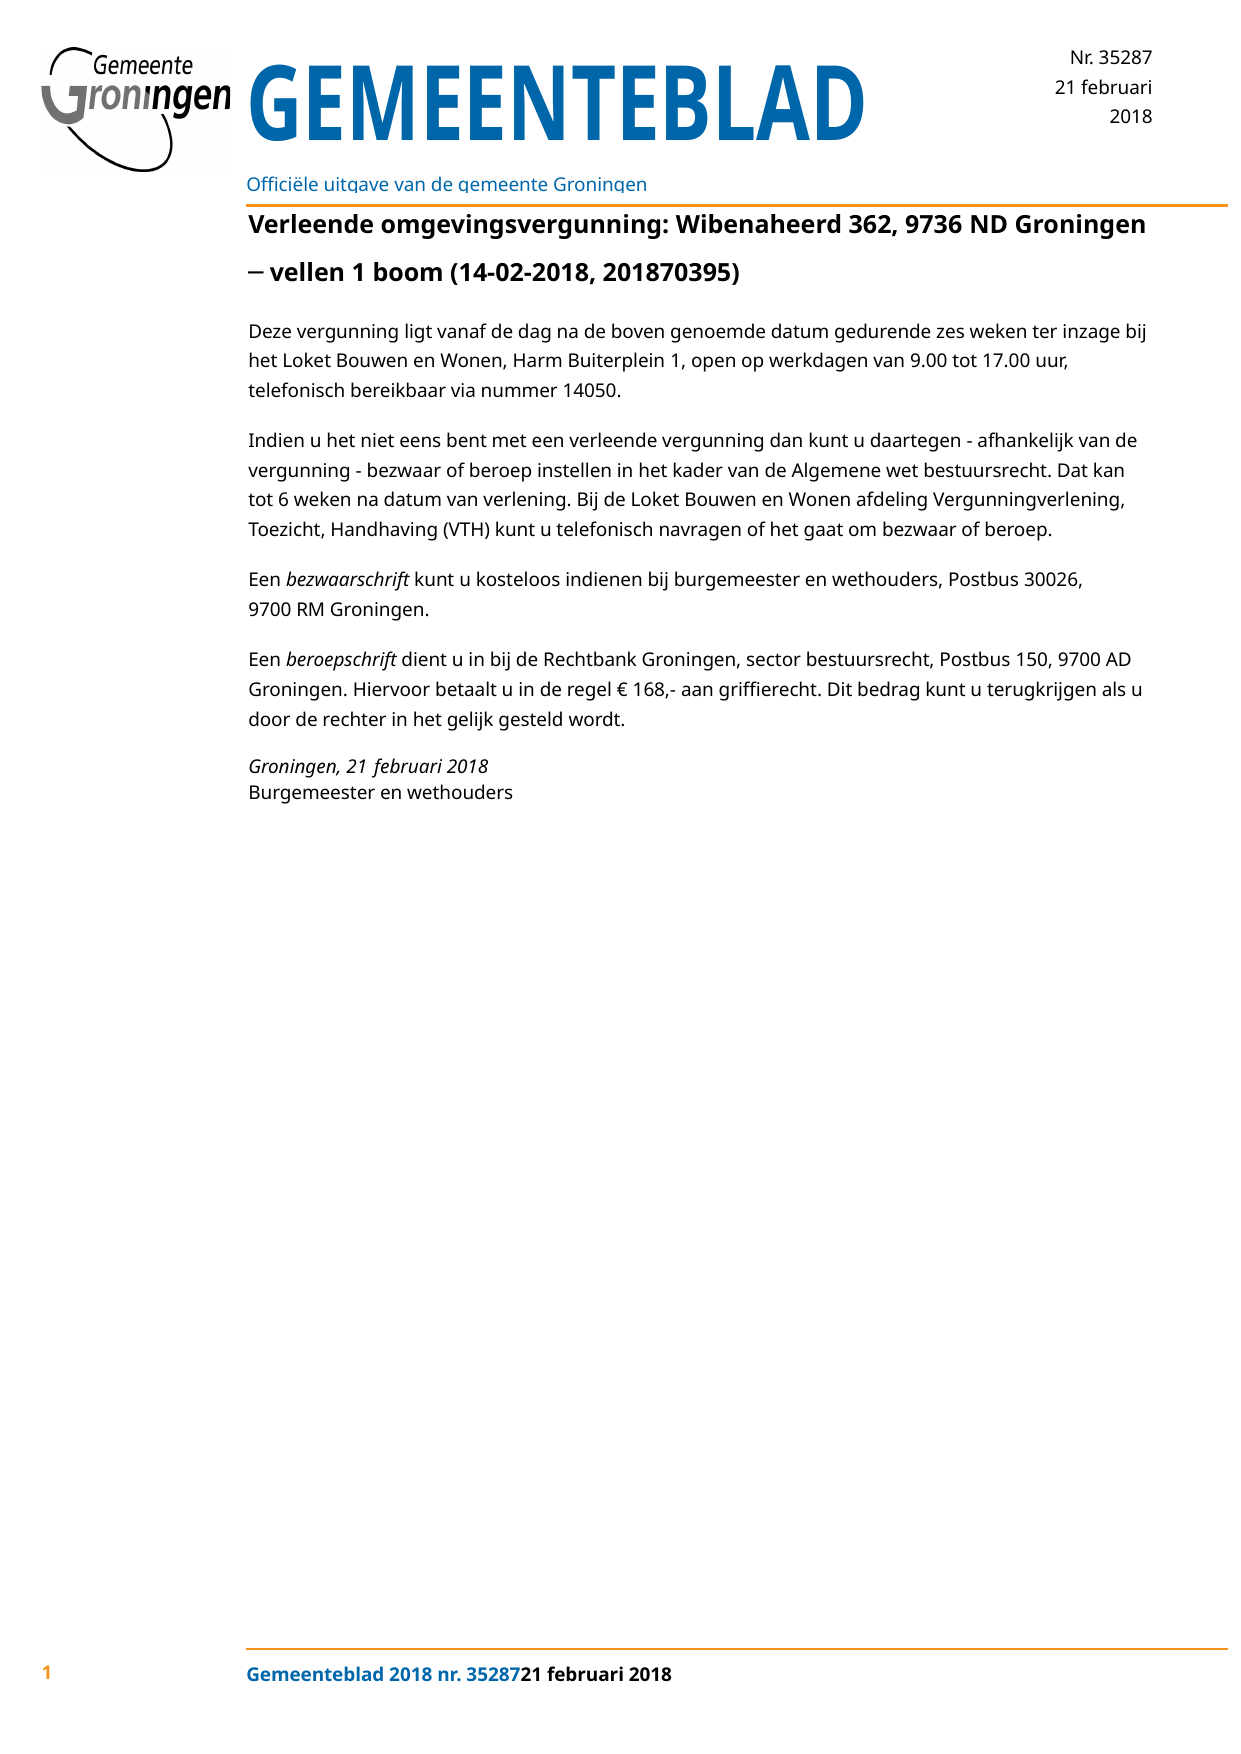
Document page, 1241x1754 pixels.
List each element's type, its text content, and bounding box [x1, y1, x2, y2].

text Een beroepschrift dient u in bij de Rechtbank Groningen, sector bestuursrecht, Postbus 150, 9700 AD Groningen. Hiervoor betaalt u in de regel € 168,- aan griffierecht. Dit bedrag kunt u terugkrijgen als u door de rechter in het gelijk gesteld wordt. [248, 647, 1152, 732]
text Een bezwaarschrift kunt u kosteloos indienen bij burgemeester en wethouders, Postbus 30026, 9700 RM Groningen. [248, 567, 1152, 622]
text Groningen, 21 februari 2018 [248, 754, 1152, 779]
text Burgemeester en wethouders [248, 779, 1152, 805]
text Deze vergunning ligt vanaf de dag na de boven genoemde datum gedurende zes weken ter inzage bij het Loket Bouwen en Wonen, Harm Buiterplein 1, open op werkdagen van 9.00 tot 17.00 uur, telefonisch bereikbaar via nummer 14050. [248, 318, 1152, 403]
text Verleende omgevingsvergunning: Wibenaheerd 362, 9736 ND Groningen ─ vellen 1 boom (14-02-2018, 201870395) [248, 207, 1152, 288]
text Indien u het niet eens bent met een verleende vergunning dan kunt u daartegen - afhankelijk van de vergunning - bezwaar of beroep instellen in het kader van de Algemene wet bestuursrecht. Dat kan tot 6 weken na datum van verlening. Bij de Loket Bouwen en Wonen afdeling Vergunningverlening, Toezicht, Handhaving (VTH) kunt u telefonisch navragen of het gaat om bezwaar of beroep. [248, 427, 1152, 542]
picture [41, 47, 231, 172]
